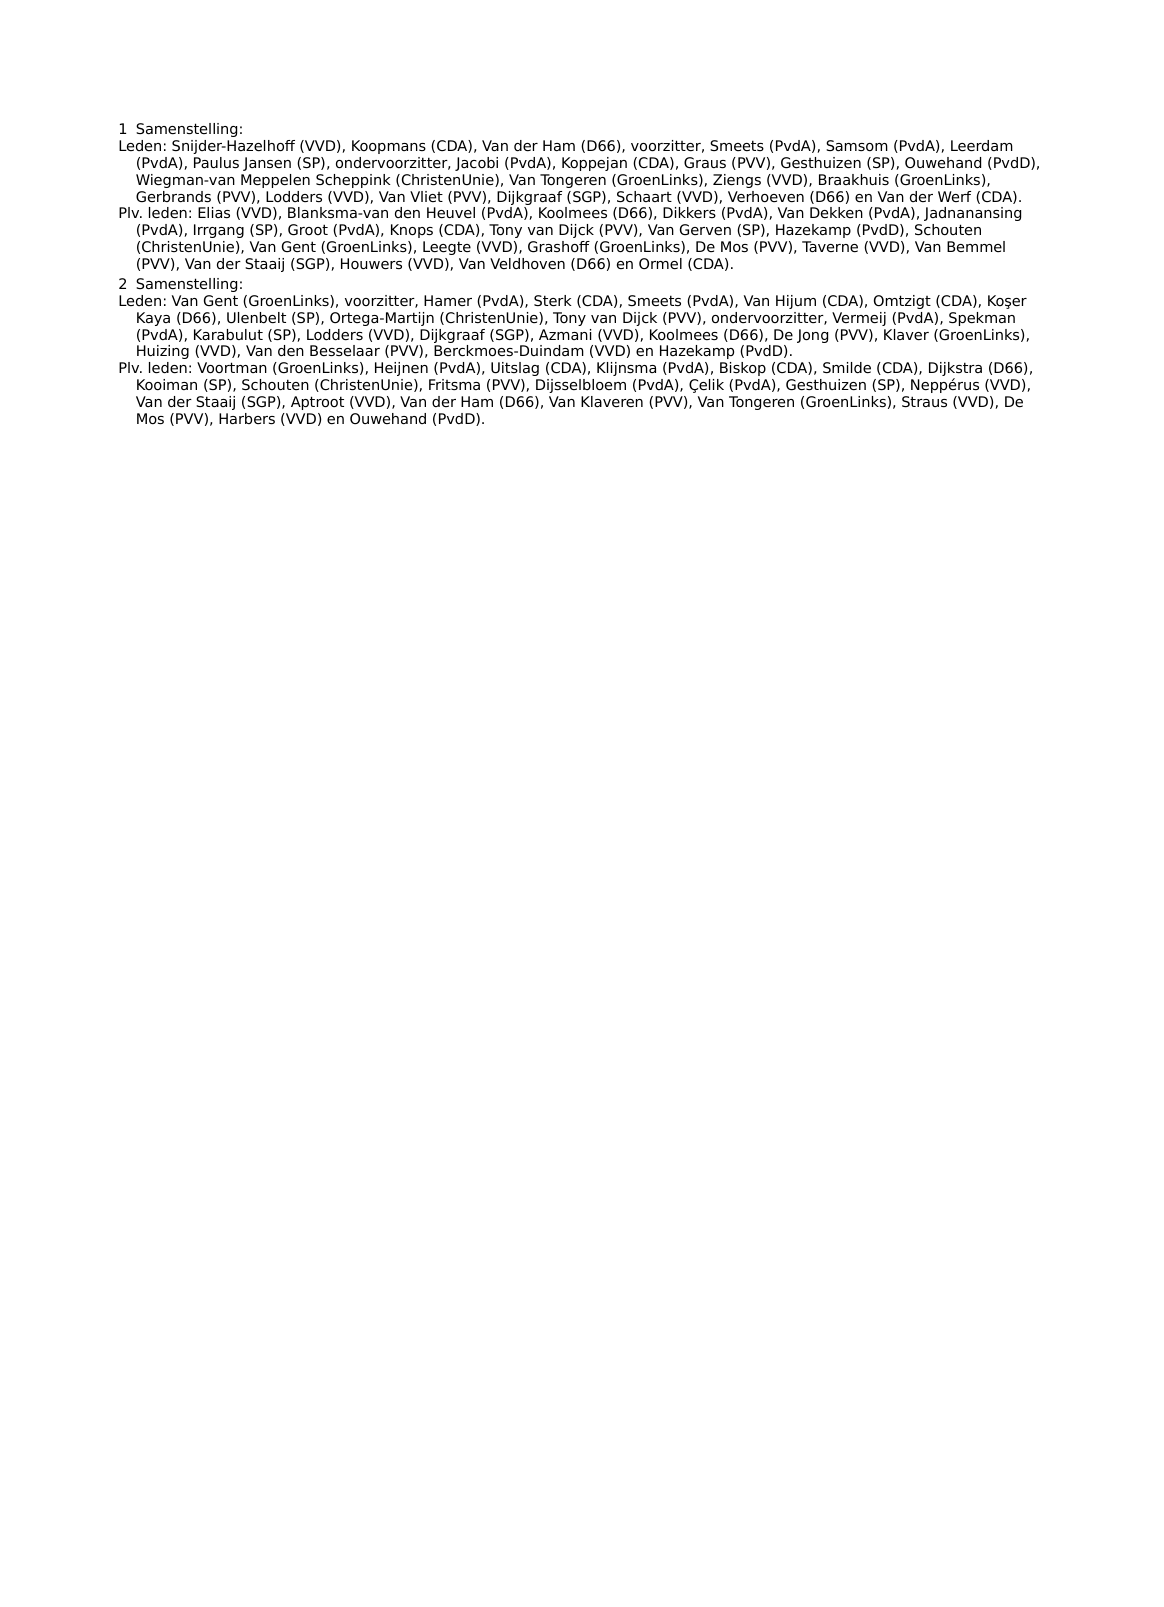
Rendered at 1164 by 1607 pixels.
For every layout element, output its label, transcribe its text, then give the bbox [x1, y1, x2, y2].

text Leden: Snijder-Hazelhoff (VVD), Koopmans (CDA), Van der Ham (D66), voorzitter, Smeets (PvdA), Samsom (PvdA), Leerdam (PvdA), Paulus Jansen (SP), ondervoorzitter, Jacobi (PvdA), Koppejan (CDA), Graus (PVV), Gesthuizen (SP), Ouwehand (PvdD), Wiegman-van Meppelen Scheppink (ChristenUnie), Van Tongeren (GroenLinks), Ziengs (VVD), Braakhuis (GroenLinks), Gerbrands (PVV), Lodders (VVD), Van Vliet (PVV), Dijkgraaf (SGP), Schaart (VVD), Verhoeven (D66) en Van der Werf (CDA). [118, 138, 1045, 205]
text Plv. leden: Voortman (GroenLinks), Heijnen (PvdA), Uitslag (CDA), Klijnsma (PvdA), Biskop (CDA), Smilde (CDA), Dijkstra (D66), Kooiman (SP), Schouten (ChristenUnie), Fritsma (PVV), Dijsselbloem (PvdA), Çelik (PvdA), Gesthuizen (SP), Neppérus (VVD), Van der Staaij (SGP), Aptroot (VVD), Van der Ham (D66), Van Klaveren (PVV), Van Tongeren (GroenLinks), Straus (VVD), De Mos (PVV), Harbers (VVD) en Ouwehand (PvdD). [118, 360, 1045, 428]
text Leden: Van Gent (GroenLinks), voorzitter, Hamer (PvdA), Sterk (CDA), Smeets (PvdA), Van Hijum (CDA), Omtzigt (CDA), Koşer Kaya (D66), Ulenbelt (SP), Ortega-Martijn (ChristenUnie), Tony van Dijck (PVV), ondervoorzitter, Vermeij (PvdA), Spekman (PvdA), Karabulut (SP), Lodders (VVD), Dijkgraaf (SGP), Azmani (VVD), Koolmees (D66), De Jong (PVV), Klaver (GroenLinks), Huizing (VVD), Van den Besselaar (PVV), Berckmoes-Duindam (VVD) en Hazekamp (PvdD). [118, 293, 1045, 360]
text Samenstelling: [118, 276, 1045, 293]
text Samenstelling: [118, 121, 1045, 138]
text Plv. leden: Elias (VVD), Blanksma-van den Heuvel (PvdA), Koolmees (D66), Dikkers (PvdA), Van Dekken (PvdA), Jadnanansing (PvdA), Irrgang (SP), Groot (PvdA), Knops (CDA), Tony van Dijck (PVV), Van Gerven (SP), Hazekamp (PvdD), Schouten (ChristenUnie), Van Gent (GroenLinks), Leegte (VVD), Grashoff (GroenLinks), De Mos (PVV), Taverne (VVD), Van Bemmel (PVV), Van der Staaij (SGP), Houwers (VVD), Van Veldhoven (D66) en Ormel (CDA). [118, 205, 1045, 273]
